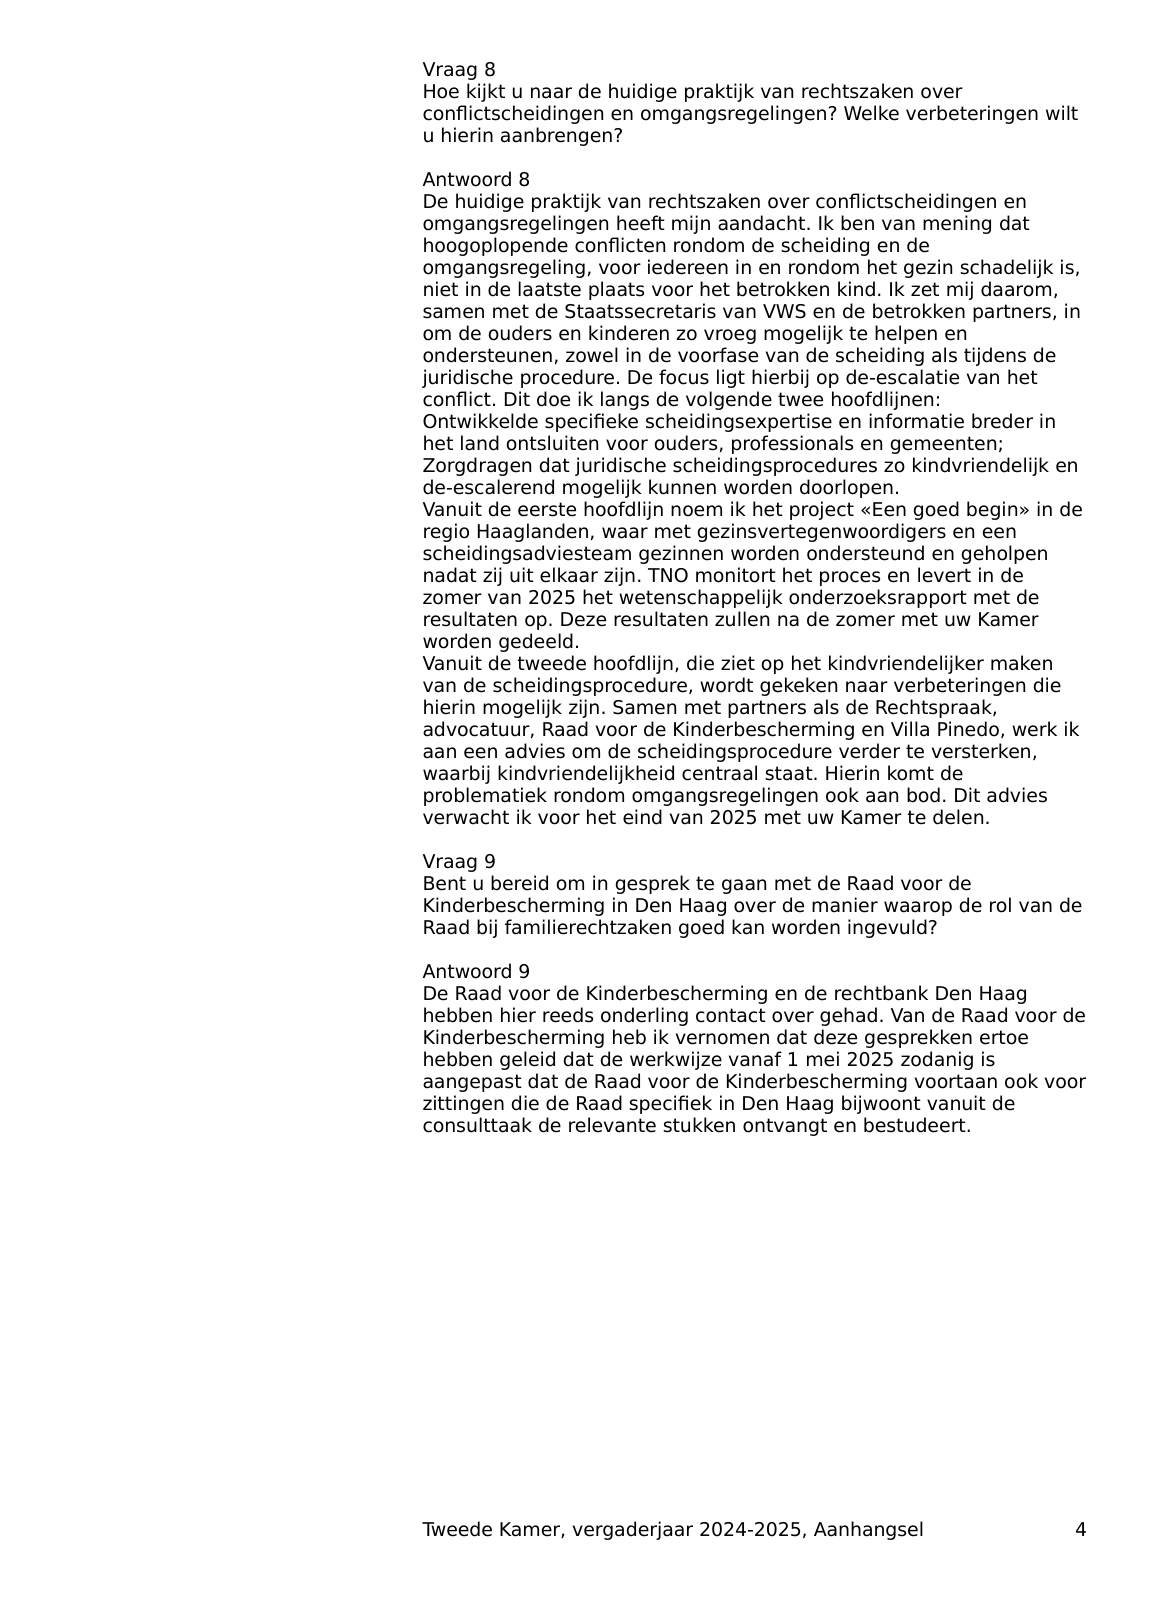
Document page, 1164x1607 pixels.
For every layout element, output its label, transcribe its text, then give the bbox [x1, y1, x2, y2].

text Vanuit de eerste hoofdlijn noem ik het project «Een goed begin» in de regio Haaglanden, waar met gezinsvertegenwoordigers en een scheidingsadviesteam gezinnen worden ondersteund en geholpen nadat zij uit elkaar zijn. TNO monitort het proces en levert in de zomer van 2025 het wetenschappelijk onderzoeksrapport met de resultaten op. Deze resultaten zullen na de zomer met uw Kamer worden gedeeld. [422, 499, 1087, 653]
text Vanuit de tweede hoofdlijn, die ziet op het kindvriendelijker maken van de scheidingsprocedure, wordt gekeken naar verbeteringen die hierin mogelijk zijn. Samen met partners als de Rechtspraak, advocatuur, Raad voor de Kinderbescherming en Villa Pinedo, werk ik aan een advies om de scheidingsprocedure verder te versterken, waarbij kindvriendelijkheid centraal staat. Hierin komt de problematiek rondom omgangsregelingen ook aan bod. Dit advies verwacht ik voor het eind van 2025 met uw Kamer te delen. [422, 653, 1087, 828]
text De huidige praktijk van rechtszaken over conflictscheidingen en omgangsregelingen heeft mijn aandacht. Ik ben van mening dat hoogoplopende conflicten rondom de scheiding en de omgangsregeling, voor iedereen in en rondom het gezin schadelijk is, niet in de laatste plaats voor het betrokken kind. Ik zet mij daarom, samen met de Staatssecretaris van VWS en de betrokken partners, in om de ouders en kinderen zo vroeg mogelijk te helpen en ondersteunen, zowel in de voorfase van de scheiding als tijdens de juridische procedure. De focus ligt hierbij op de-escalatie van het conflict. Dit doe ik langs de volgende twee hoofdlijnen: [422, 191, 1087, 411]
text Antwoord 8 [422, 169, 1087, 191]
text Hoe kijkt u naar de huidige praktijk van rechtszaken over conflictscheidingen en omgangsregelingen? Welke verbeteringen wilt u hierin aanbrengen? [422, 81, 1087, 147]
text Bent u bereid om in gesprek te gaan met de Raad voor de Kinderbescherming in Den Haag over de manier waarop de rol van de Raad bij familierechtzaken goed kan worden ingevuld? [422, 873, 1087, 939]
text Ontwikkelde specifieke scheidingsexpertise en informatie breder in het land ontsluiten voor ouders, professionals en gemeenten; [422, 411, 1087, 455]
text Vraag 9 [422, 851, 1087, 873]
text Zorgdragen dat juridische scheidingsprocedures zo kindvriendelijk en de-escalerend mogelijk kunnen worden doorlopen. [422, 455, 1087, 499]
text Vraag 8 [422, 59, 1087, 81]
text Antwoord 9 [422, 961, 1087, 983]
text De Raad voor de Kinderbescherming en de rechtbank Den Haag hebben hier reeds onderling contact over gehad. Van de Raad voor de Kinderbescherming heb ik vernomen dat deze gesprekken ertoe hebben geleid dat de werkwijze vanaf 1 mei 2025 zodanig is aangepast dat de Raad voor de Kinderbescherming voortaan ook voor zittingen die de Raad specifiek in Den Haag bijwoont vanuit de consulttaak de relevante stukken ontvangt en bestudeert. [422, 983, 1087, 1137]
